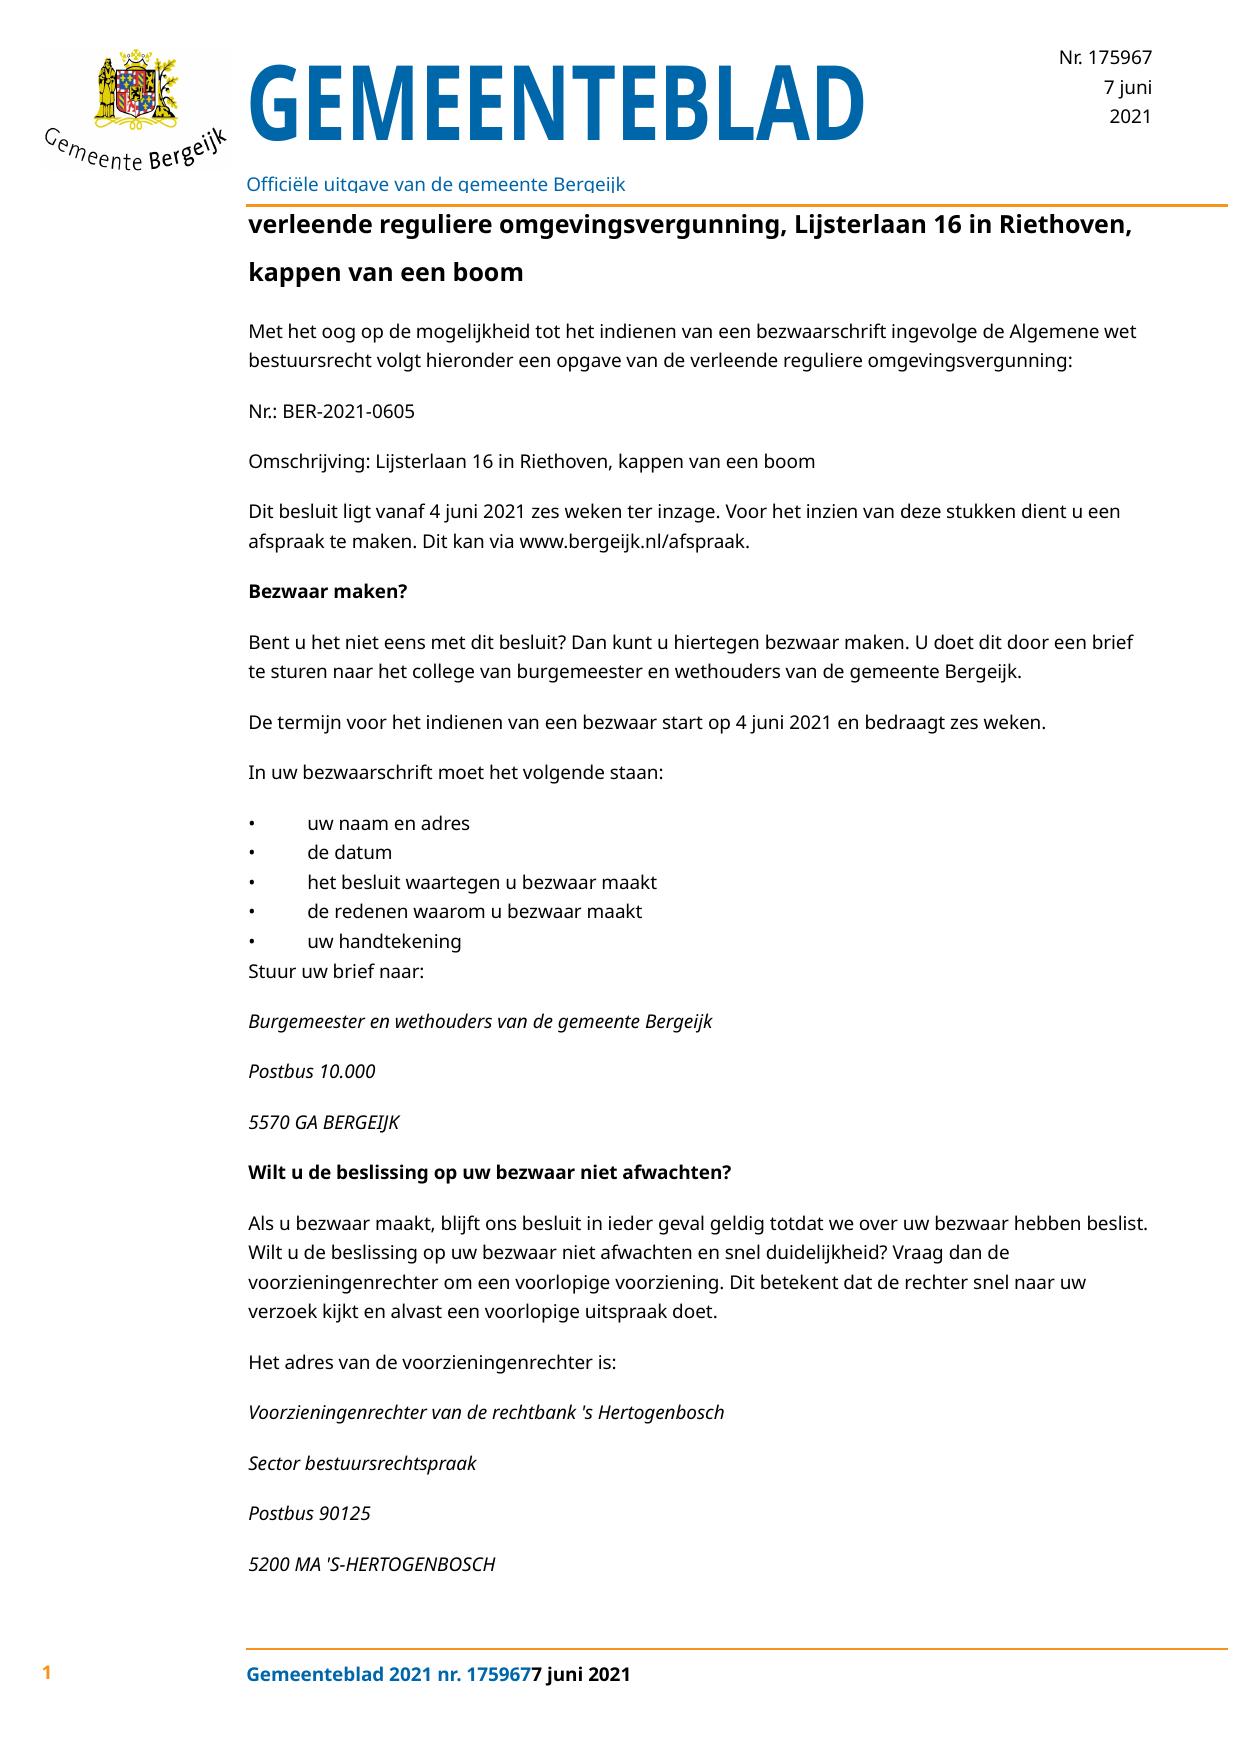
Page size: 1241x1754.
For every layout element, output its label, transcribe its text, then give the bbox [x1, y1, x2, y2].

text Stuur uw brief naar: [248, 958, 1152, 984]
text De termijn voor het indienen van een bezwaar start op 4 juni 2021 en bedraagt zes weken. [248, 709, 1152, 735]
list uw handtekening [248, 928, 1152, 954]
list uw naam en adres [248, 810, 1152, 836]
list het besluit waartegen u bezwaar maakt [248, 869, 1152, 895]
text Wilt u de beslissing op uw bezwaar niet afwachten? [248, 1159, 1152, 1185]
list de datum [248, 839, 1152, 865]
text Bezwaar maken? [248, 579, 1152, 604]
text Postbus 10.000 [248, 1059, 1152, 1084]
text In uw bezwaarschrift moet het volgende staan: [248, 759, 1152, 785]
text Het adres van de voorzieningenrechter is: [248, 1349, 1152, 1375]
text 5200 MA 'S-HERTOGENBOSCH [248, 1551, 1152, 1577]
text Als u bezwaar maakt, blijft ons besluit in ieder geval geldig totdat we over uw bezwaar hebben beslist. Wilt u de beslissing op uw bezwaar niet afwachten en snel duidelijkheid? Vraag dan de voorzieningenrechter om een voorlopige voorziening. Dit betekent dat de rechter snel naar uw verzoek kijkt en alvast een voorlopige uitspraak doet. [248, 1210, 1152, 1324]
text Omschrijving: Lijsterlaan 16 in Riethoven, kappen van een boom [248, 448, 1152, 474]
list de redenen waarom u bezwaar maakt [248, 899, 1152, 924]
text verleende reguliere omgevingsvergunning, Lijsterlaan 16 in Riethoven, kappen van een boom [248, 207, 1152, 288]
text Voorzieningenrechter van de rechtbank 's Hertogenbosch [248, 1399, 1152, 1425]
text Nr.: BER-2021-0605 [248, 398, 1152, 424]
text Postbus 90125 [248, 1500, 1152, 1526]
text Burgemeester en wethouders van de gemeente Bergeijk [248, 1008, 1152, 1034]
text Bent u het niet eens met dit besluit? Dan kunt u hiertegen bezwaar maken. U doet dit door een brief te sturen naar het college van burgemeester en wethouders van de gemeente Bergeijk. [248, 629, 1152, 684]
text Met het oog op de mogelijkheid tot het indienen van een bezwaarschrift ingevolge de Algemene wet bestuursrecht volgt hieronder een opgave van de verleende reguliere omgevingsvergunning: [248, 318, 1152, 373]
text Dit besluit ligt vanaf 4 juni 2021 zes weken ter inzage. Voor het inzien van deze stukken dient u een afspraak te maken. Dit kan via www.bergeijk.nl/afspraak. [248, 499, 1152, 554]
text 5570 GA BERGEIJK [248, 1109, 1152, 1135]
picture [41, 47, 231, 172]
text Sector bestuursrechtspraak [248, 1450, 1152, 1476]
